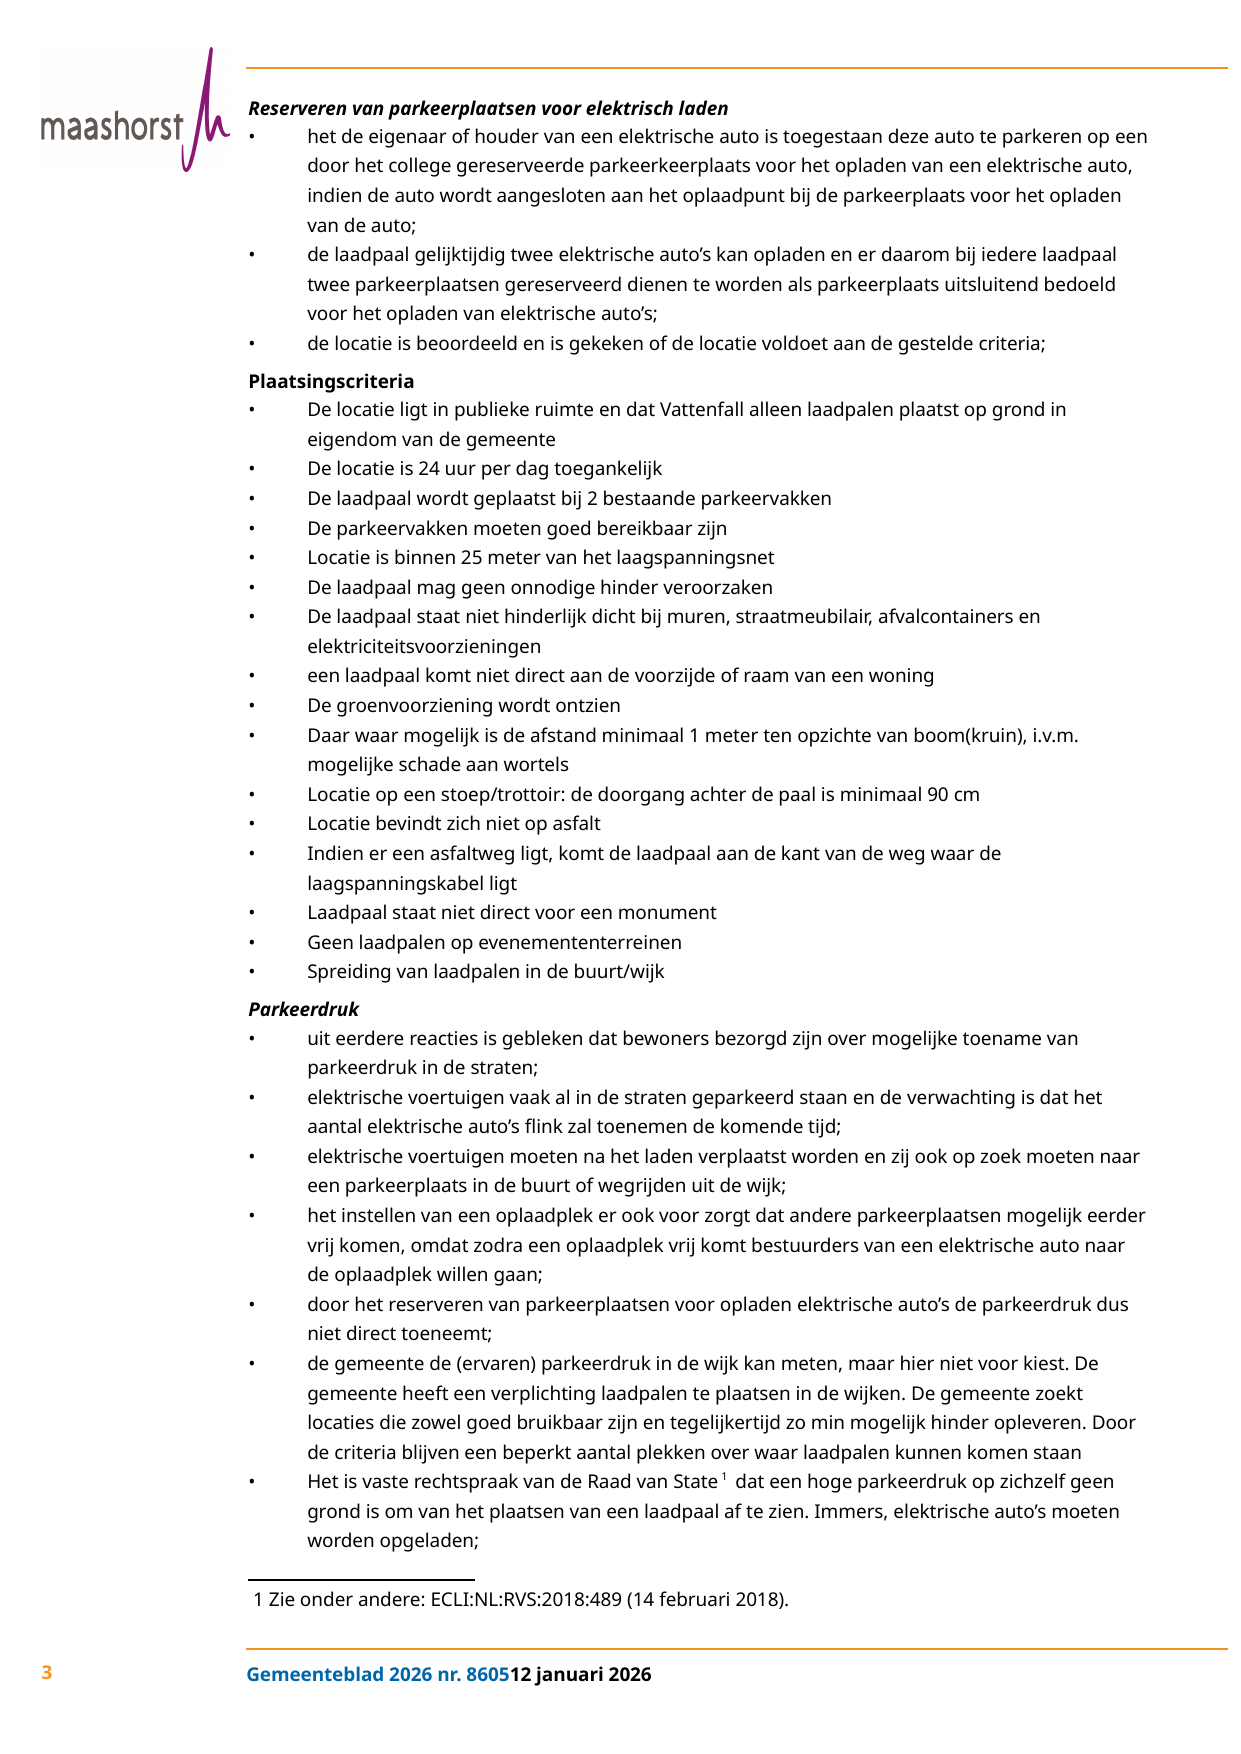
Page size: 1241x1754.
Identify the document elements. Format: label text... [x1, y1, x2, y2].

list De locatie is 24 uur per dag toegankelijk [248, 456, 1152, 481]
list Locatie is binnen 25 meter van het laagspanningsnet [248, 544, 1152, 570]
list De laadpaal mag geen onnodige hinder veroorzaken [248, 574, 1152, 600]
list De laadpaal wordt geplaatst bij 2 bestaande parkeervakken [248, 485, 1152, 511]
text Parkeerdruk [248, 996, 1152, 1022]
list De parkeervakken moeten goed bereikbaar zijn [248, 515, 1152, 541]
list Geen laadpalen op evenemententerreinen [248, 929, 1152, 955]
list Spreiding van laadpalen in de buurt/wijk [248, 958, 1152, 984]
list het de eigenaar of houder van een elektrische auto is toegestaan deze auto te parkeren op een door het college gereserveerde parkeerkeerplaats voor het opladen van een elektrische auto, indien de auto wordt aangesloten aan het oplaadpunt bij de parkeerplaats voor het opladen van de auto; [248, 123, 1152, 238]
text Reserveren van parkeerplaatsen voor elektrisch laden [248, 95, 1152, 121]
list uit eerdere reacties is gebleken dat bewoners bezorgd zijn over mogelijke toename van parkeerdruk in de straten; [248, 1025, 1152, 1080]
list Locatie bevindt zich niet op asfalt [248, 811, 1152, 836]
list De groenvoorziening wordt ontzien [248, 692, 1152, 718]
list Daar waar mogelijk is de afstand minimaal 1 meter ten opzichte van boom(kruin), i.v.m. mogelijke schade aan wortels [248, 722, 1152, 777]
list het instellen van een oplaadplek er ook voor zorgt dat andere parkeerplaatsen mogelijk eerder vrij komen, omdat zodra een oplaadplek vrij komt bestuurders van een elektrische auto naar de oplaadplek willen gaan; [248, 1202, 1152, 1287]
list Locatie op een stoep/trottoir: de doorgang achter de paal is minimaal 90 cm [248, 781, 1152, 807]
text Plaatsingscriteria [248, 368, 1152, 394]
list een laadpaal komt niet direct aan de voorzijde of raam van een woning [248, 663, 1152, 688]
list Zie onder andere: ECLI:NL:RVS:2018:489 (14 februari 2018). [248, 1586, 1152, 1612]
list door het reserveren van parkeerplaatsen voor opladen elektrische auto’s de parkeerdruk dus niet direct toeneemt; [248, 1291, 1152, 1346]
list elektrische voertuigen moeten na het laden verplaatst worden en zij ook op zoek moeten naar een parkeerplaats in de buurt of wegrijden uit de wijk; [248, 1143, 1152, 1198]
picture [41, 47, 231, 172]
list elektrische voertuigen vaak al in de straten geparkeerd staan en de verwachting is dat het aantal elektrische auto’s flink zal toenemen de komende tijd; [248, 1084, 1152, 1139]
list De laadpaal staat niet hinderlijk dicht bij muren, straatmeubilair, afvalcontainers en elektriciteitsvoorzieningen [248, 603, 1152, 659]
list Indien er een asfaltweg ligt, komt de laadpaal aan de kant van de weg waar de laagspanningskabel ligt [248, 840, 1152, 896]
list de gemeente de (ervaren) parkeerdruk in de wijk kan meten, maar hier niet voor kiest. De gemeente heeft een verplichting laadpalen te plaatsen in de wijken. De gemeente zoekt locaties die zowel goed bruikbaar zijn en tegelijkertijd zo min mogelijk hinder opleveren. Door de criteria blijven een beperkt aantal plekken over waar laadpalen kunnen komen staan [248, 1350, 1152, 1465]
list de laadpaal gelijktijdig twee elektrische auto’s kan opladen en er daarom bij iedere laadpaal twee parkeerplaatsen gereserveerd dienen te worden als parkeerplaats uitsluitend bedoeld voor het opladen van elektrische auto’s; [248, 241, 1152, 326]
list de locatie is beoordeeld en is gekeken of de locatie voldoet aan de gestelde criteria; [248, 330, 1152, 356]
list De locatie ligt in publieke ruimte en dat Vattenfall alleen laadpalen plaatst op grond in eigendom van de gemeente [248, 396, 1152, 452]
list Laadpaal staat niet direct voor een monument [248, 899, 1152, 925]
list Het is vaste rechtspraak van de Raad van State dat een hoge parkeerdruk op zichzelf geen grond is om van het plaatsen van een laadpaal af te zien. Immers, elektrische auto’s moeten worden opgeladen; [248, 1468, 1152, 1553]
